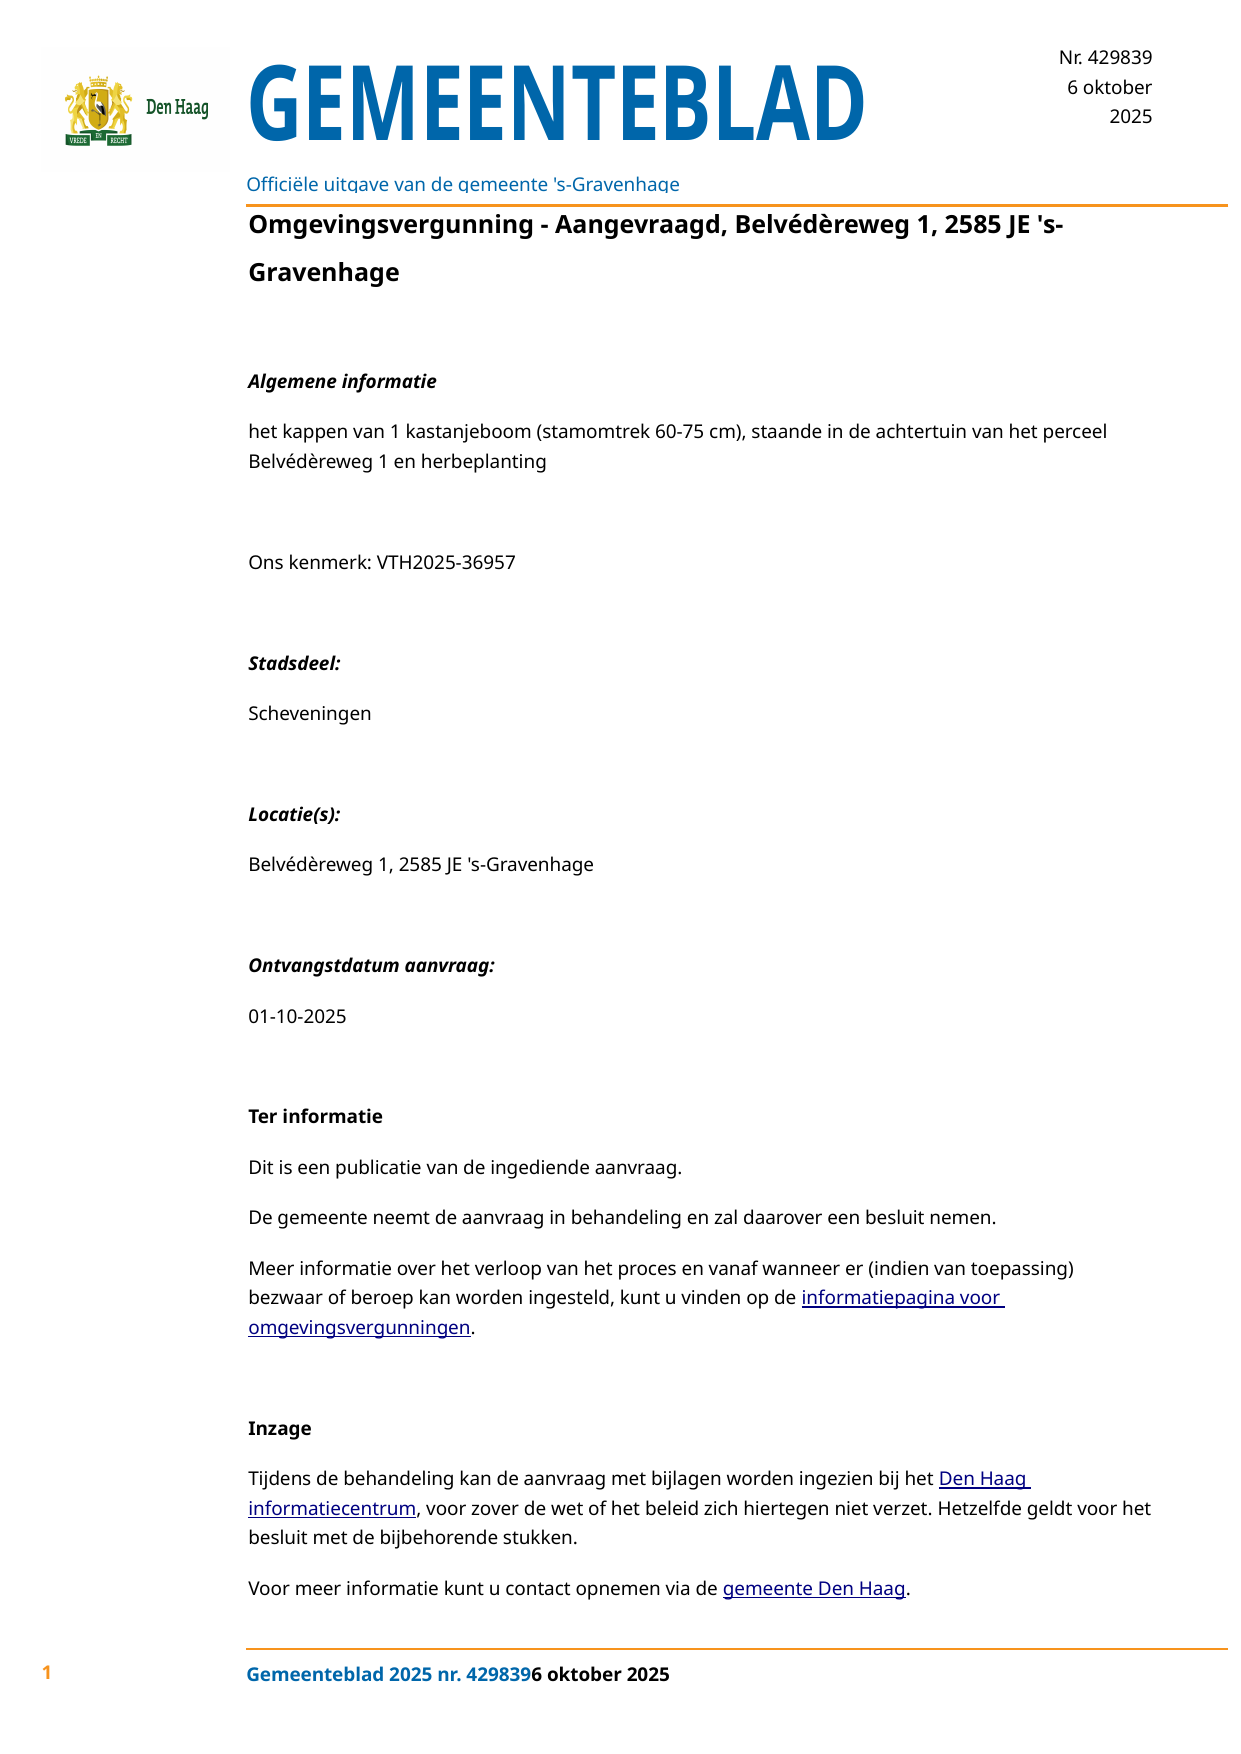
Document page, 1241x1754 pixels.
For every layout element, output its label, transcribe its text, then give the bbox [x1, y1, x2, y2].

text Dit is een publicatie van de ingediende aanvraag. [248, 1154, 1152, 1180]
text 01-10-2025 [248, 1003, 1152, 1029]
picture [41, 47, 231, 172]
text Meer informatie over het verloop van het proces en vanaf wanneer er (indien van toepassing) bezwaar of beroep kan worden ingesteld, kunt u vinden op de informatiepagina voor omgevingsvergunningen. [248, 1255, 1152, 1340]
text Voor meer informatie kunt u contact opnemen via de gemeente Den Haag. [248, 1575, 1152, 1601]
text Tijdens de behandeling kan de aanvraag met bijlagen worden ingezien bij het Den Haag informatiecentrum, voor zover de wet of het beleid zich hiertegen niet verzet. Hetzelfde geldt voor het besluit met de bijbehorende stukken. [248, 1465, 1152, 1550]
text De gemeente neemt de aanvraag in behandeling en zal daarover een besluit nemen. [248, 1204, 1152, 1230]
text Scheveningen [248, 700, 1152, 726]
text het kappen van 1 kastanjeboom (stamomtrek 60-75 cm), staande in de achtertuin van het perceel Belvédèreweg 1 en herbeplanting [248, 419, 1152, 474]
text Inzage [248, 1415, 1152, 1441]
text Stadsdeel: [248, 650, 1152, 676]
text Ontvangstdatum aanvraag: [248, 952, 1152, 978]
text Algemene informatie [248, 368, 1152, 394]
text Locatie(s): [248, 801, 1152, 827]
text Omgevingsvergunning - Aangevraagd, Belvédèreweg 1, 2585 JE 's-Gravenhage [248, 207, 1152, 288]
text Ter informatie [248, 1104, 1152, 1129]
text Belvédèreweg 1, 2585 JE 's-Gravenhage [248, 852, 1152, 877]
text Ons kenmerk: VTH2025-36957 [248, 549, 1152, 575]
